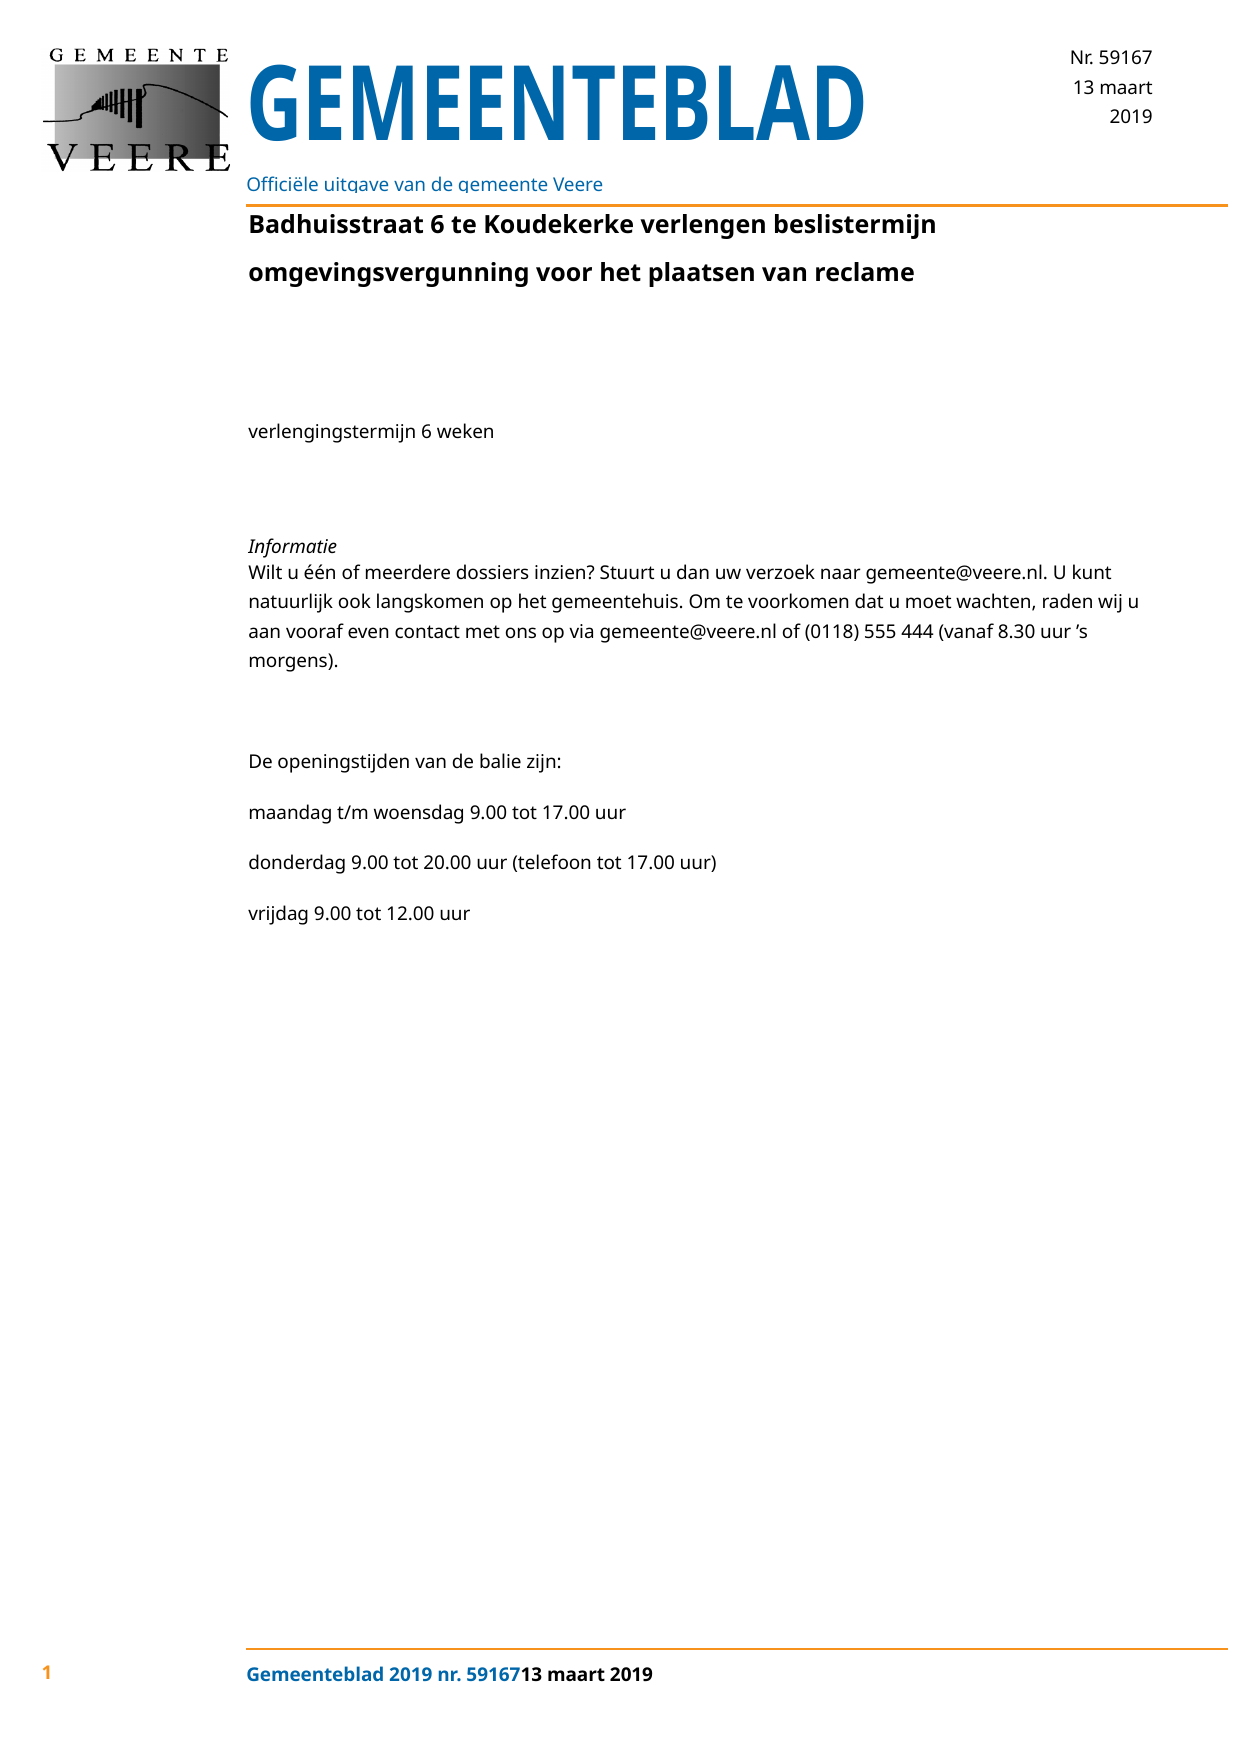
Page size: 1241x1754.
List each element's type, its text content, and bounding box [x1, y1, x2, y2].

text Badhuisstraat 6 te Koudekerke verlengen beslistermijn omgevingsvergunning voor het plaatsen van reclame [248, 207, 1152, 288]
text donderdag 9.00 tot 20.00 uur (telefoon tot 17.00 uur) [248, 849, 1152, 875]
text vrijdag 9.00 tot 12.00 uur [248, 900, 1152, 925]
text Wilt u één of meerdere dossiers inzien? Stuurt u dan uw verzoek naar gemeente@veere.nl. U kunt natuurlijk ook langskomen op het gemeentehuis. Om te voorkomen dat u moet wachten, raden wij u aan vooraf even contact met ons op via gemeente@veere.nl of (0118) 555 444 (vanaf 8.30 uur ’s morgens). [248, 559, 1152, 673]
text De openingstijden van de balie zijn: [248, 748, 1152, 774]
text maandag t/m woensdag 9.00 tot 17.00 uur [248, 799, 1152, 824]
text verlengingstermijn 6 weken [248, 419, 1152, 444]
text Informatie [248, 533, 1152, 559]
picture [41, 47, 231, 172]
